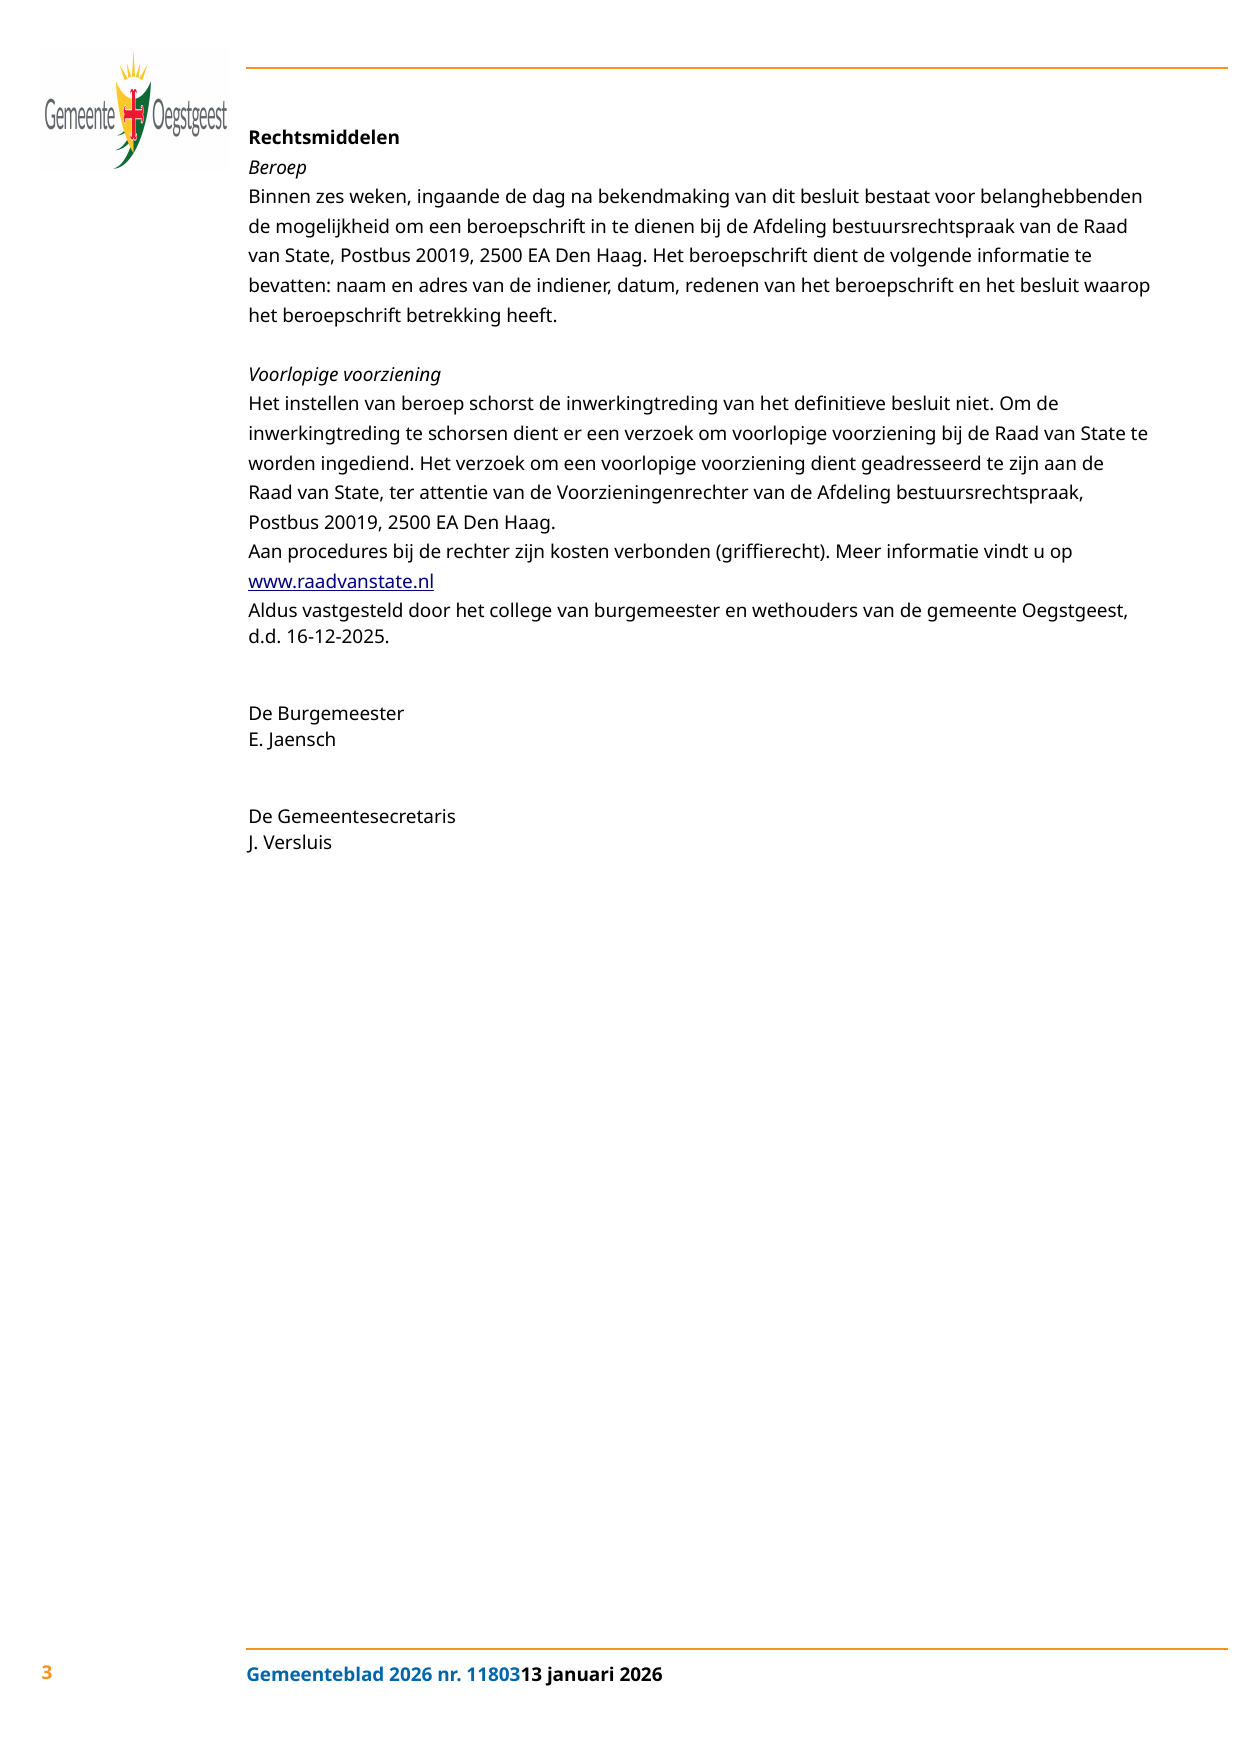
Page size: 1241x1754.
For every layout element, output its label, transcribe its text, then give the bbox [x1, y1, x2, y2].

text Voorlopige voorziening [248, 361, 1152, 387]
text E. Jaensch [248, 726, 1152, 752]
text Beroep [248, 154, 1152, 180]
text J. Versluis [248, 829, 1152, 855]
text De Gemeentesecretaris [248, 803, 1152, 829]
text Rechtsmiddelen [248, 124, 1152, 150]
text Aan procedures bij de rechter zijn kosten verbonden (griffierecht). Meer informatie vindt u op www.raadvanstate.nl [248, 538, 1152, 594]
picture [41, 47, 231, 172]
text De Burgemeester [248, 701, 1152, 726]
text Aldus vastgesteld door het college van burgemeester en wethouders van de gemeente Oegstgeest, d.d. 16-12-2025. [248, 598, 1152, 649]
text Binnen zes weken, ingaande de dag na bekendmaking van dit besluit bestaat voor belanghebbenden de mogelijkheid om een beroepschrift in te dienen bij de Afdeling bestuursrechtspraak van de Raad van State, Postbus 20019, 2500 EA Den Haag. Het beroepschrift dient de volgende informatie te bevatten: naam en adres van de indiener, datum, redenen van het beroepschrift en het besluit waarop het beroepschrift betrekking heeft. [248, 183, 1152, 328]
text Het instellen van beroep schorst de inwerkingtreding van het definitieve besluit niet. Om de inwerkingtreding te schorsen dient er een verzoek om voorlopige voorziening bij de Raad van State te worden ingediend. Het verzoek om een voorlopige voorziening dient geadresseerd te zijn aan de Raad van State, ter attentie van de Voorzieningenrechter van de Afdeling bestuursrechtspraak, Postbus 20019, 2500 EA Den Haag. [248, 391, 1152, 535]
